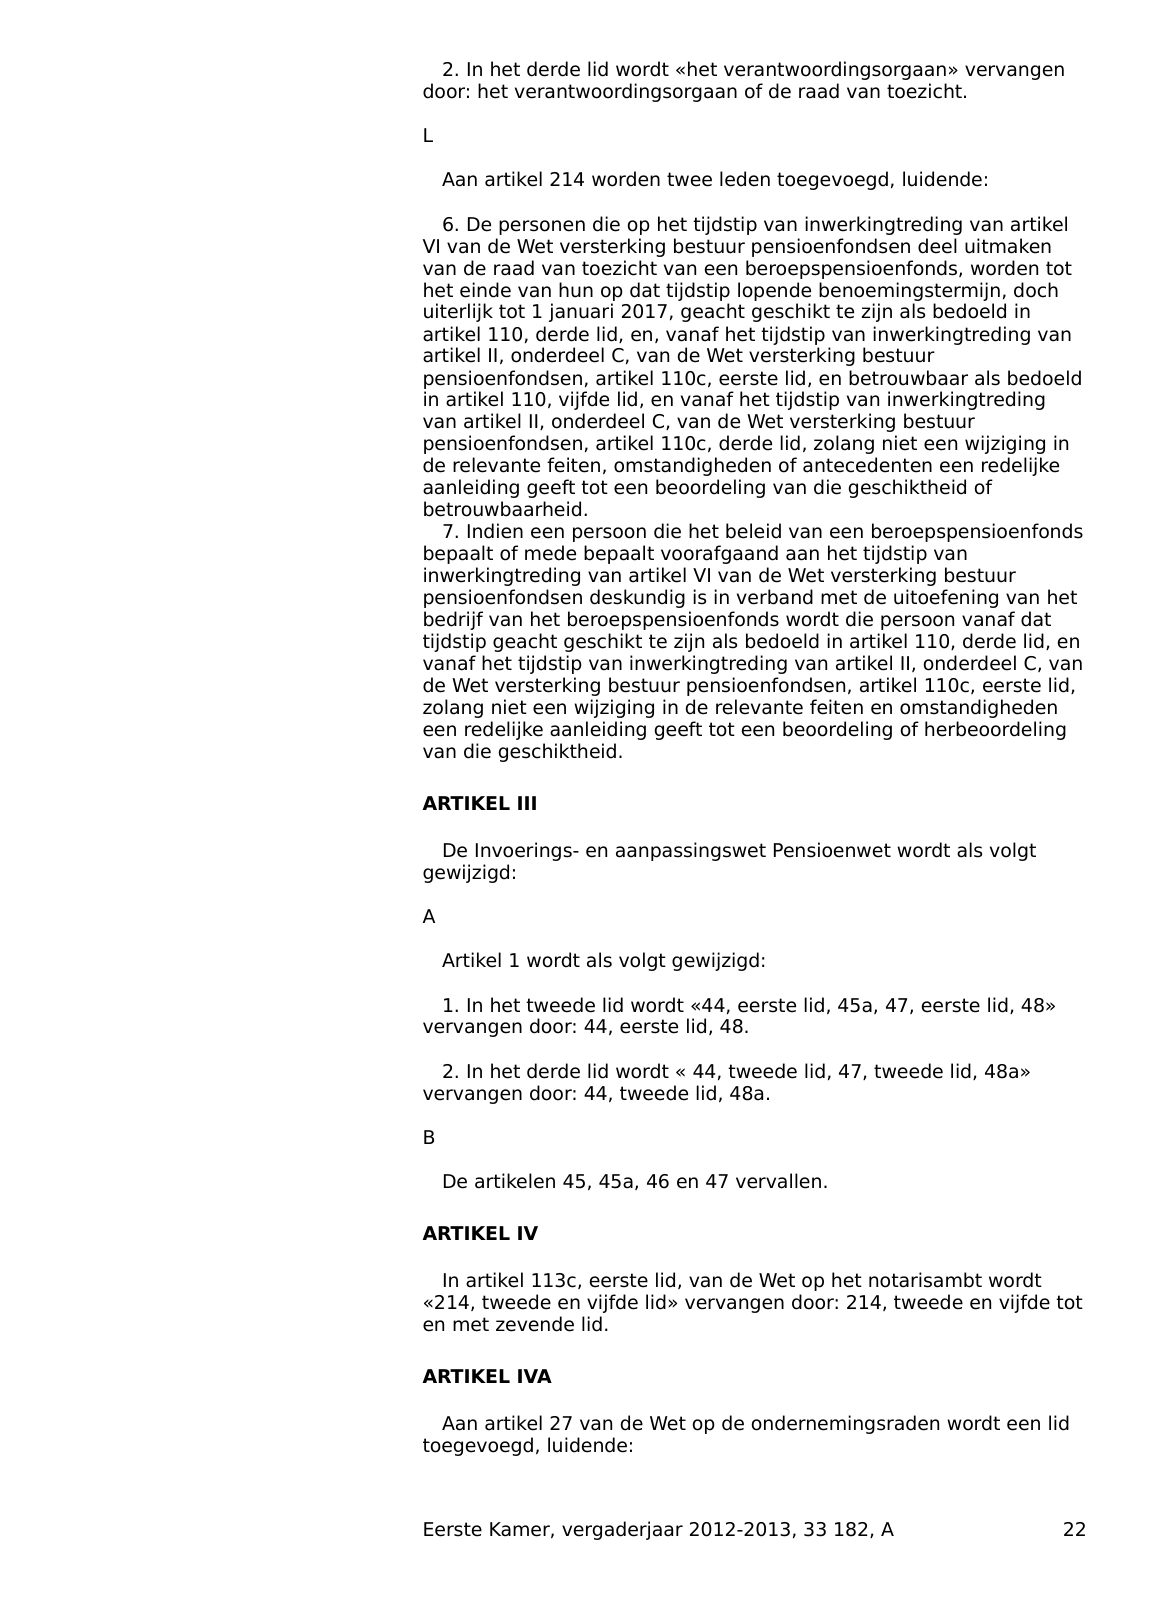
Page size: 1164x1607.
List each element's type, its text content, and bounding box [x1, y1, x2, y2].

text B [422, 1127, 1087, 1149]
text 6. De personen die op het tijdstip van inwerkingtreding van artikel VI van de Wet versterking bestuur pensioenfondsen deel uitmaken van de raad van toezicht van een beroepspensioenfonds, worden tot het einde van hun op dat tijdstip lopende benoemingstermijn, doch uiterlijk tot 1 januari 2017, geacht geschikt te zijn als bedoeld in artikel 110, derde lid, en, vanaf het tijdstip van inwerkingtreding van artikel II, onderdeel C, van de Wet versterking bestuur pensioenfondsen, artikel 110c, eerste lid, en betrouwbaar als bedoeld in artikel 110, vijfde lid, en vanaf het tijdstip van inwerkingtreding van artikel II, onderdeel C, van de Wet versterking bestuur pensioenfondsen, artikel 110c, derde lid, zolang niet een wijziging in de relevante feiten, omstandigheden of antecedenten een redelijke aanleiding geeft tot een beoordeling van die geschiktheid of betrouwbaarheid. [422, 213, 1087, 521]
text A [422, 906, 1087, 928]
text Aan artikel 27 van de Wet op de ondernemingsraden wordt een lid toegevoegd, luidende: [422, 1413, 1087, 1457]
text De artikelen 45, 45a, 46 en 47 vervallen. [422, 1171, 1087, 1193]
subtitle ARTIKEL III [422, 793, 1087, 815]
text 2. In het derde lid wordt « 44, tweede lid, 47, tweede lid, 48a» vervangen door: 44, tweede lid, 48a. [422, 1061, 1087, 1104]
text In artikel 113c, eerste lid, van de Wet op het notarisambt wordt «214, tweede en vijfde lid» vervangen door: 214, tweede en vijfde tot en met zevende lid. [422, 1270, 1087, 1336]
text 1. In het tweede lid wordt «44, eerste lid, 45a, 47, eerste lid, 48» vervangen door: 44, eerste lid, 48. [422, 994, 1087, 1038]
text L [422, 125, 1087, 147]
subtitle ARTIKEL IV [422, 1223, 1087, 1245]
text 2. In het derde lid wordt «het verantwoordingsorgaan» vervangen door: het verantwoordingsorgaan of de raad van toezicht. [422, 59, 1087, 103]
subtitle ARTIKEL IVA [422, 1366, 1087, 1388]
text Aan artikel 214 worden twee leden toegevoegd, luidende: [422, 169, 1087, 191]
text Artikel 1 wordt als volgt gewijzigd: [422, 950, 1087, 972]
text 7. Indien een persoon die het beleid van een beroepspensioenfonds bepaalt of mede bepaalt voorafgaand aan het tijdstip van inwerkingtreding van artikel VI van de Wet versterking bestuur pensioenfondsen deskundig is in verband met de uitoefening van het bedrijf van het beroepspensioenfonds wordt die persoon vanaf dat tijdstip geacht geschikt te zijn als bedoeld in artikel 110, derde lid, en vanaf het tijdstip van inwerkingtreding van artikel II, onderdeel C, van de Wet versterking bestuur pensioenfondsen, artikel 110c, eerste lid, zolang niet een wijziging in de relevante feiten en omstandigheden een redelijke aanleiding geeft tot een beoordeling of herbeoordeling van die geschiktheid. [422, 521, 1087, 763]
text De Invoerings- en aanpassingswet Pensioenwet wordt als volgt gewijzigd: [422, 840, 1087, 884]
